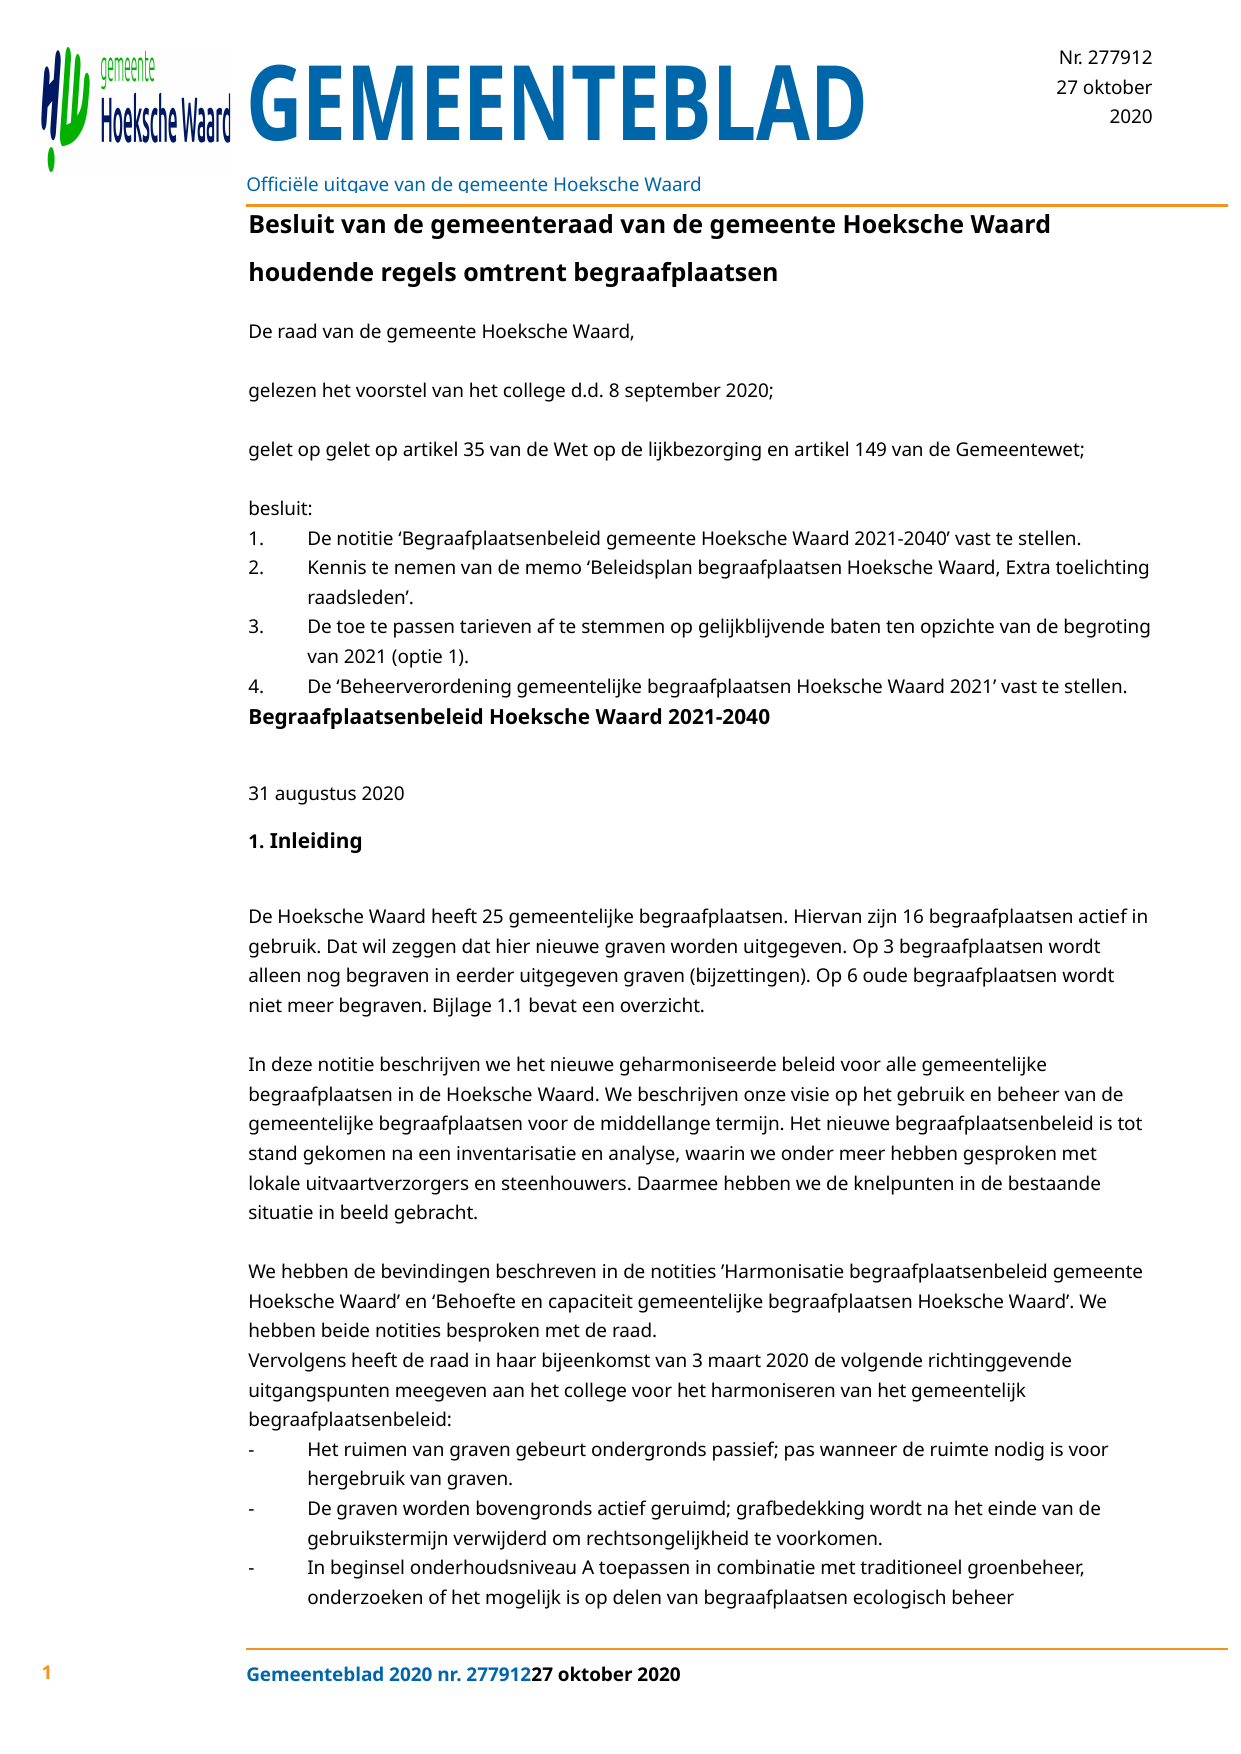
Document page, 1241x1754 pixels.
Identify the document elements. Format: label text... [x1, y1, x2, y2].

list Het ruimen van graven gebeurt ondergronds passief; pas wanneer de ruimte nodig is voor hergebruik van graven. [248, 1436, 1152, 1491]
list De graven worden bovengronds actief geruimd; grafbedekking wordt na het einde van de gebruikstermijn verwijderd om rechtsongelijkheid te voorkomen. [248, 1495, 1152, 1551]
text Besluit van de gemeenteraad van de gemeente Hoeksche Waard houdende regels omtrent begraafplaatsen [248, 207, 1152, 288]
text 31 augustus 2020 [248, 780, 1152, 806]
text Begraafplaatsenbeleid Hoeksche Waard 2021-2040 [248, 702, 1152, 731]
text De Hoeksche Waard heeft 25 gemeentelijke begraafplaatsen. Hiervan zijn 16 begraafplaatsen actief in gebruik. Dat wil zeggen dat hier nieuwe graven worden uitgegeven. Op 3 begraafplaatsen wordt alleen nog begraven in eerder uitgegeven graven (bijzettingen). Op 6 oude begraafplaatsen wordt niet meer begraven. Bijlage 1.1 bevat een overzicht. [248, 903, 1152, 1018]
text Vervolgens heeft de raad in haar bijeenkomst van 3 maart 2020 de volgende richtinggevende uitgangspunten meegeven aan het college voor het harmoniseren van het gemeentelijk begraafplaatsenbeleid: [248, 1347, 1152, 1432]
list De toe te passen tarieven af te stemmen op gelijkblijvende baten ten opzichte van de begroting van 2021 (optie 1). [248, 614, 1152, 669]
text besluit: [248, 495, 1152, 521]
text gelet op gelet op artikel 35 van de Wet op de lijkbezorging en artikel 149 van de Gemeentewet; [248, 436, 1152, 462]
list Kennis te nemen van de memo ‘Beleidsplan begraafplaatsen Hoeksche Waard, Extra toelichting raadsleden’. [248, 554, 1152, 610]
picture [41, 47, 231, 172]
text We hebben de bevindingen beschreven in de notities ’Harmonisatie begraafplaatsenbeleid gemeente Hoeksche Waard’ en ‘Behoefte en capaciteit gemeentelijke begraafplaatsen Hoeksche Waard’. We hebben beide notities besproken met de raad. [248, 1258, 1152, 1343]
list De notitie ‘Begraafplaatsenbeleid gemeente Hoeksche Waard 2021-2040’ vast te stellen. [248, 525, 1152, 551]
text gelezen het voorstel van het college d.d. 8 september 2020; [248, 377, 1152, 403]
list De ‘Beheerverordening gemeentelijke begraafplaatsen Hoeksche Waard 2021’ vast te stellen. [248, 673, 1152, 699]
text 1. Inleiding [248, 826, 1152, 854]
text De raad van de gemeente Hoeksche Waard, [248, 318, 1152, 344]
text In deze notitie beschrijven we het nieuwe geharmoniseerde beleid voor alle gemeentelijke begraafplaatsen in de Hoeksche Waard. We beschrijven onze visie op het gebruik en beheer van de gemeentelijke begraafplaatsen voor de middellange termijn. Het nieuwe begraafplaatsenbeleid is tot stand gekomen na een inventarisatie en analyse, waarin we onder meer hebben gesproken met lokale uitvaartverzorgers en steenhouwers. Daarmee hebben we de knelpunten in de bestaande situatie in beeld gebracht. [248, 1051, 1152, 1225]
list In beginsel onderhoudsniveau A toepassen in combinatie met traditioneel groenbeheer, onderzoeken of het mogelijk is op delen van begraafplaatsen ecologisch beheer [248, 1554, 1152, 1610]
